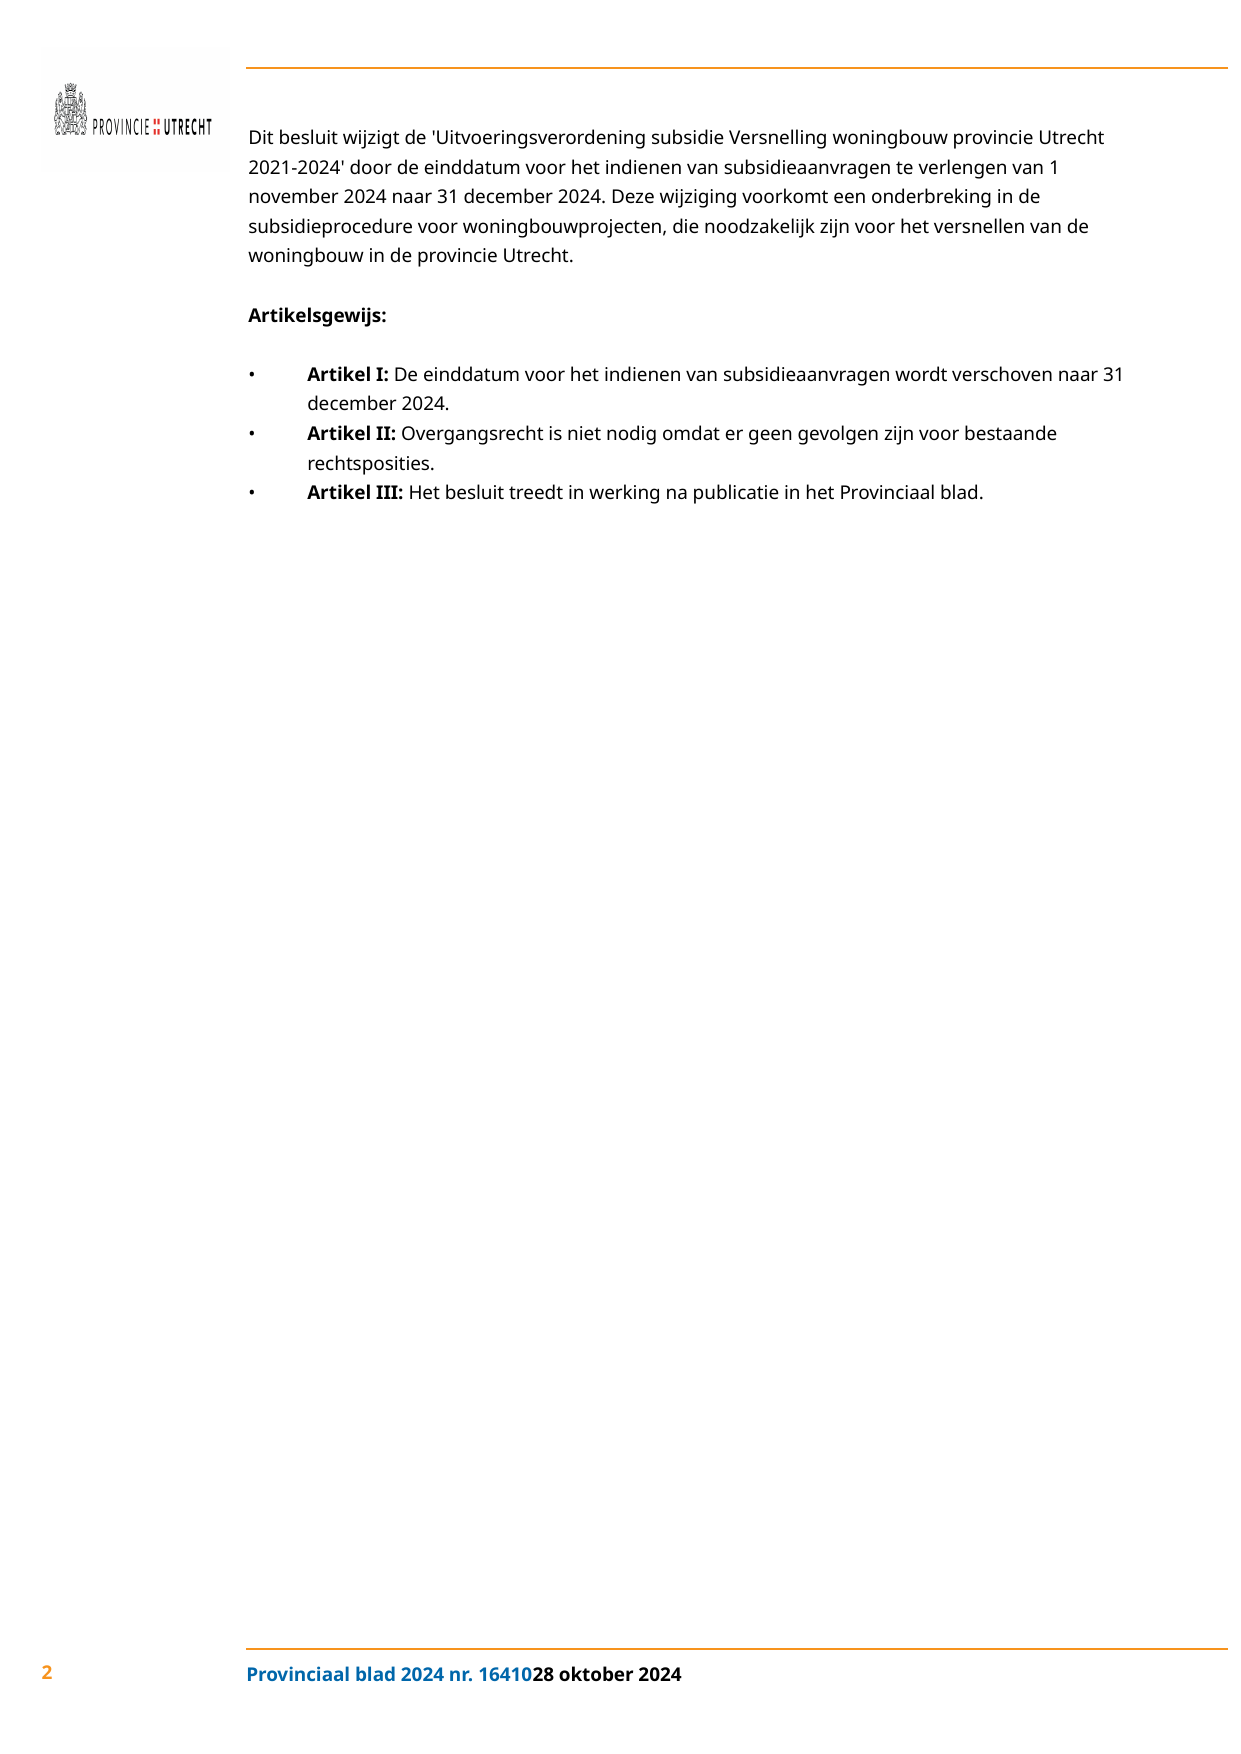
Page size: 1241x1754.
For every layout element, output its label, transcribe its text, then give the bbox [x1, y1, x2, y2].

list Artikel II: Overgangsrecht is niet nodig omdat er geen gevolgen zijn voor bestaande rechtsposities. [248, 420, 1152, 476]
list Artikel III: Het besluit treedt in werking na publicatie in het Provinciaal blad. [248, 479, 1152, 505]
list Artikel I: De einddatum voor het indienen van subsidieaanvragen wordt verschoven naar 31 december 2024. [248, 361, 1152, 416]
text Dit besluit wijzigt de 'Uitvoeringsverordening subsidie Versnelling woningbouw provincie Utrecht 2021-2024' door de einddatum voor het indienen van subsidieaanvragen te verlengen van 1 november 2024 naar 31 december 2024. Deze wijziging voorkomt een onderbreking in de subsidieprocedure voor woningbouwprojecten, die noodzakelijk zijn voor het versnellen van de woningbouw in de provincie Utrecht. [248, 124, 1152, 268]
text Artikelsgewijs: [248, 302, 1152, 328]
picture [41, 47, 231, 172]
